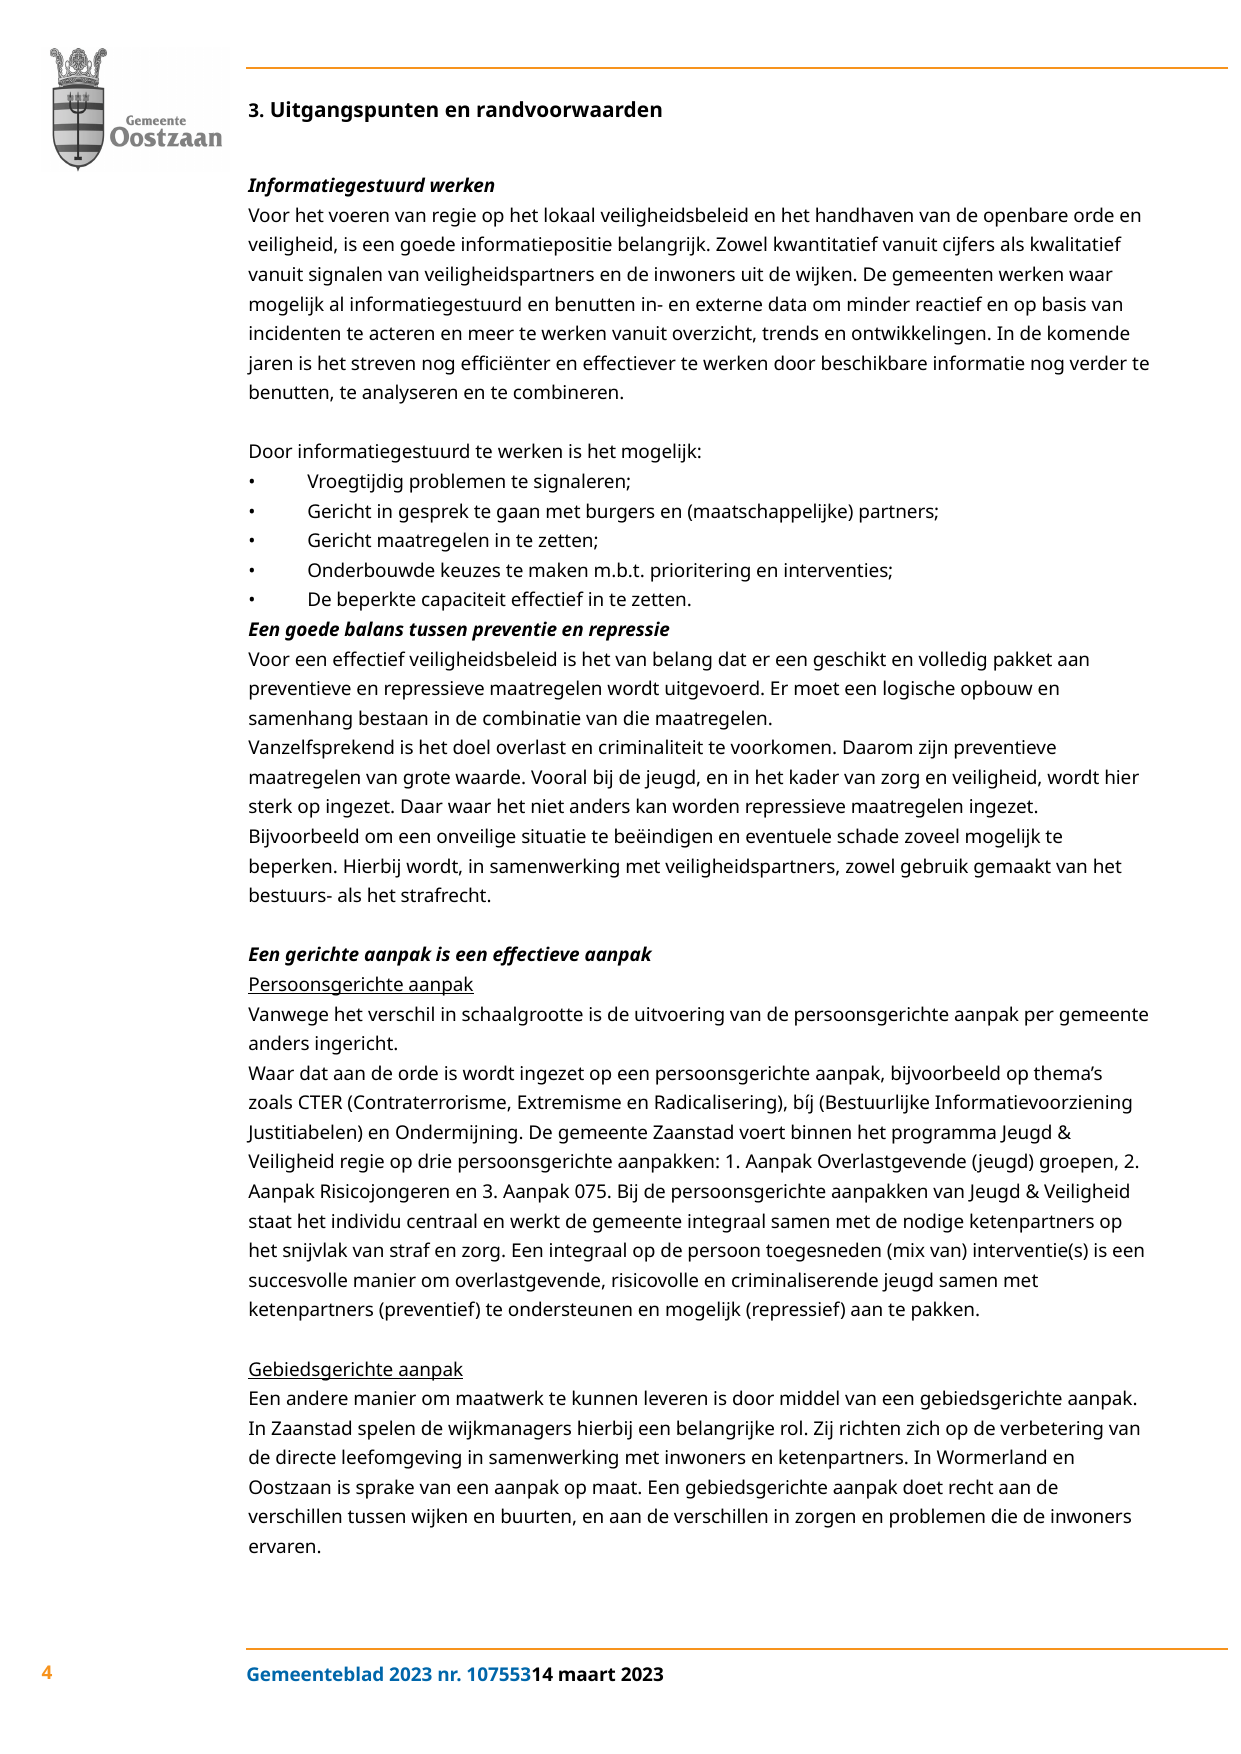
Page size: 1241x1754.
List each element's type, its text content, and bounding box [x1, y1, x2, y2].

text Informatiegestuurd werken [248, 172, 1152, 198]
text 3. Uitgangspunten en randvoorwaarden [248, 95, 1152, 123]
list Vroegtijdig problemen te signaleren; [248, 468, 1152, 494]
text Een goede balans tussen preventie en repressie [248, 616, 1152, 642]
list Gericht in gesprek te gaan met burgers en (maatschappelijke) partners; [248, 498, 1152, 524]
text Vanzelfsprekend is het doel overlast en criminaliteit te voorkomen. Daarom zijn preventieve maatregelen van grote waarde. Vooral bij de jeugd, en in het kader van zorg en veiligheid, wordt hier sterk op ingezet. Daar waar het niet anders kan worden repressieve maatregelen ingezet. Bijvoorbeeld om een onveilige situatie te beëindigen en eventuele schade zoveel mogelijk te beperken. Hierbij wordt, in samenwerking met veiligheidspartners, zowel gebruik gemaakt van het bestuurs- als het strafrecht. [248, 734, 1152, 908]
text Waar dat aan de orde is wordt ingezet op een persoonsgerichte aanpak, bijvoorbeeld op thema’s zoals CTER (Contraterrorisme, Extremisme en Radicalisering), bíj (Bestuurlijke Informatievoorziening Justitiabelen) en Ondermijning. De gemeente Zaanstad voert binnen het programma Jeugd & Veiligheid regie op drie persoonsgerichte aanpakken: 1. Aanpak Overlastgevende (jeugd) groepen, 2. Aanpak Risicojongeren en 3. Aanpak 075. Bij de persoonsgerichte aanpakken van Jeugd & Veiligheid staat het individu centraal en werkt de gemeente integraal samen met de nodige ketenpartners op het snijvlak van straf en zorg. Een integraal op de persoon toegesneden (mix van) interventie(s) is een succesvolle manier om overlastgevende, risicovolle en criminaliserende jeugd samen met ketenpartners (preventief) te ondersteunen en mogelijk (repressief) aan te pakken. [248, 1060, 1152, 1322]
list De beperkte capaciteit effectief in te zetten. [248, 587, 1152, 612]
list Gericht maatregelen in te zetten; [248, 527, 1152, 553]
text Persoonsgerichte aanpak [248, 971, 1152, 997]
text Vanwege het verschil in schaalgrootte is de uitvoering van de persoonsgerichte aanpak per gemeente anders ingericht. [248, 1001, 1152, 1056]
text Door informatiegestuurd te werken is het mogelijk: [248, 439, 1152, 464]
text Een andere manier om maatwerk te kunnen leveren is door middel van een gebiedsgerichte aanpak. In Zaanstad spelen de wijkmanagers hierbij een belangrijke rol. Zij richten zich op de verbetering van de directe leefomgeving in samenwerking met inwoners en ketenpartners. In Wormerland en Oostzaan is sprake van een aanpak op maat. Een gebiedsgerichte aanpak doet recht aan de verschillen tussen wijken en buurten, en aan de verschillen in zorgen en problemen die de inwoners ervaren. [248, 1385, 1152, 1559]
text Gebiedsgerichte aanpak [248, 1356, 1152, 1382]
text Voor het voeren van regie op het lokaal veiligheidsbeleid en het handhaven van de openbare orde en veiligheid, is een goede informatiepositie belangrijk. Zowel kwantitatief vanuit cijfers als kwalitatief vanuit signalen van veiligheidspartners en de inwoners uit de wijken. De gemeenten werken waar mogelijk al informatiegestuurd en benutten in- en externe data om minder reactief en op basis van incidenten te acteren en meer te werken vanuit overzicht, trends en ontwikkelingen. In de komende jaren is het streven nog efficiënter en effectiever te werken door beschikbare informatie nog verder te benutten, te analyseren en te combineren. [248, 202, 1152, 405]
list Onderbouwde keuzes te maken m.b.t. prioritering en interventies; [248, 557, 1152, 583]
text Een gerichte aanpak is een effectieve aanpak [248, 942, 1152, 967]
picture [41, 47, 231, 172]
text Voor een effectief veiligheidsbeleid is het van belang dat er een geschikt en volledig pakket aan preventieve en repressieve maatregelen wordt uitgevoerd. Er moet een logische opbouw en samenhang bestaan in de combinatie van die maatregelen. [248, 646, 1152, 731]
